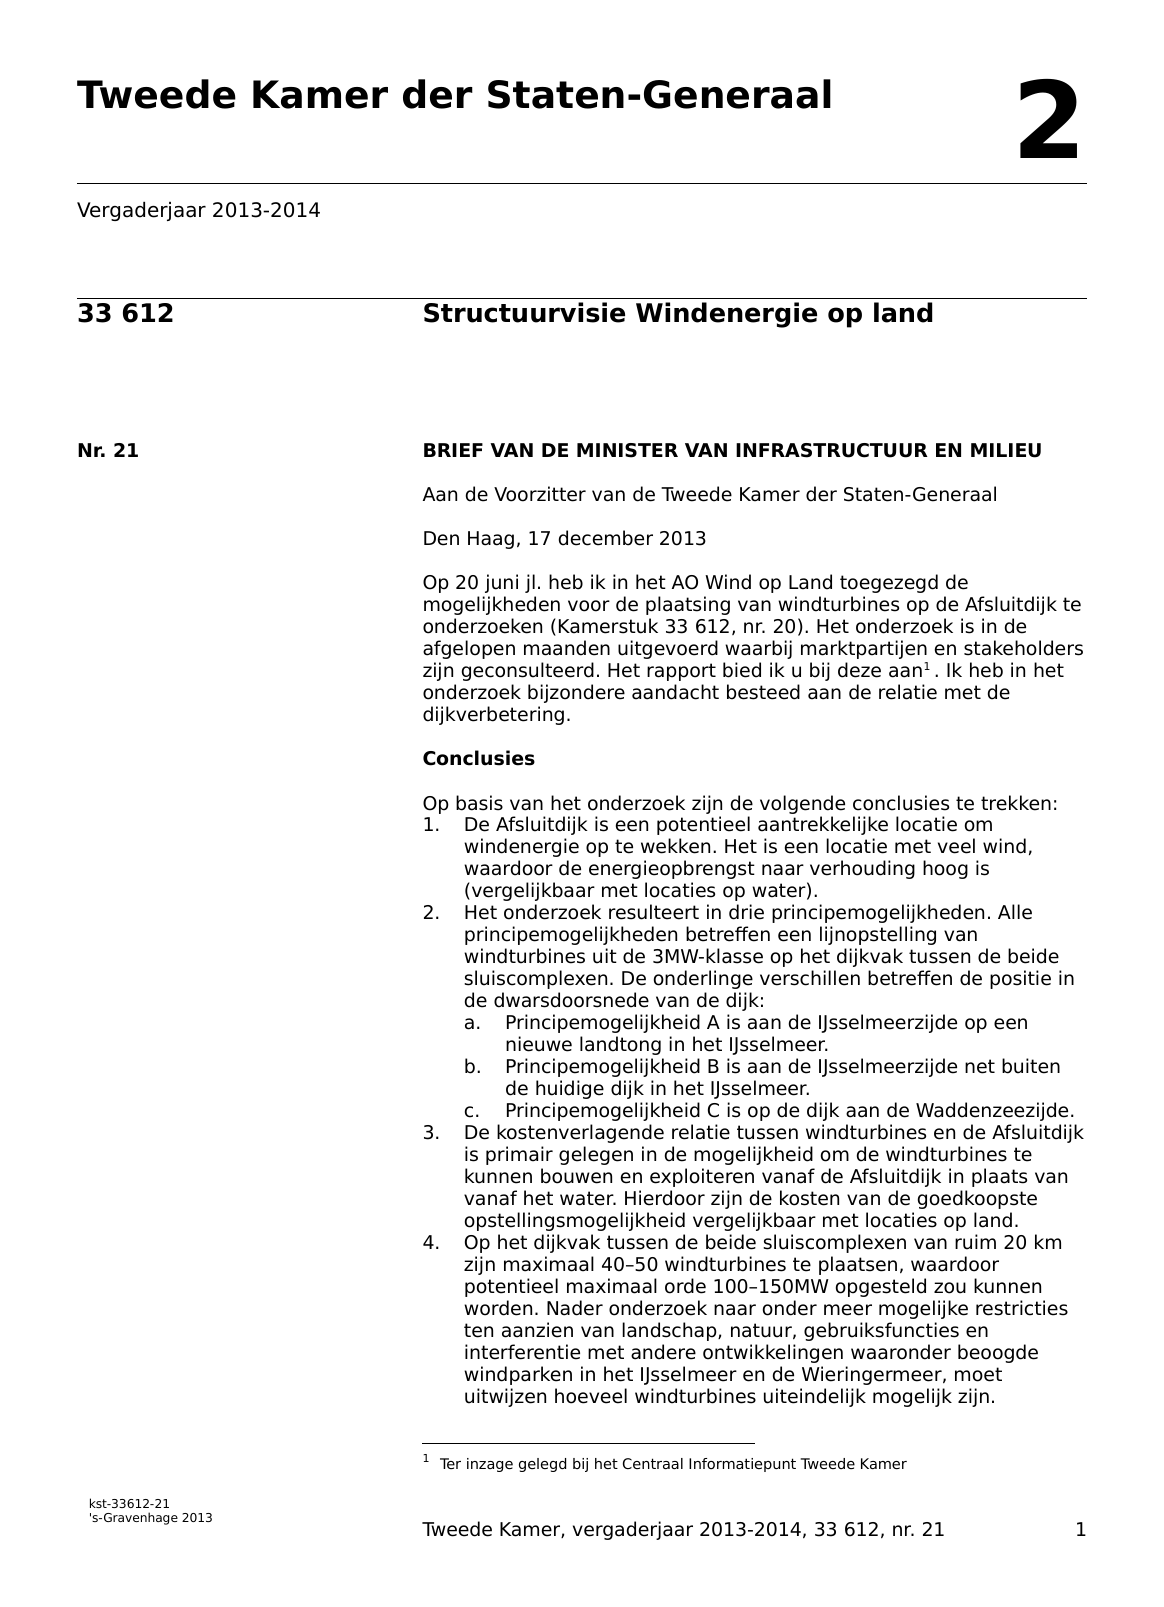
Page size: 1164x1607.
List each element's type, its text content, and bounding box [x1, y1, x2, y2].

text c. Principemogelijkheid C is op de dijk aan de Waddenzeezijde. [464, 1100, 1087, 1122]
text Op basis van het onderzoek zijn de volgende conclusies te trekken: [422, 792, 1087, 814]
text 2. Het onderzoek resulteert in drie principemogelijkheden. Alle principemogelijkheden betreffen een lijnopstelling van windturbines uit de 3MW-klasse op het dijkvak tussen de beide sluiscomplexen. De onderlinge verschillen betreffen de positie in de dwarsdoorsnede van de dijk: [422, 902, 1087, 1012]
text a. Principemogelijkheid A is aan de IJsselmeerzijde op een nieuwe landtong in het IJsselmeer. [464, 1012, 1087, 1056]
subtitle Nr. 21 BRIEF VAN DE MINISTER VAN INFRASTRUCTUUR EN MILIEU [77, 440, 1087, 462]
text 's-Gravenhage 2013 [88, 1511, 323, 1525]
subtitle Conclusies [422, 748, 1087, 770]
text Aan de Voorzitter van de Tweede Kamer der Staten-Generaal [422, 484, 1087, 506]
text kst-33612-21 [88, 1497, 323, 1511]
table_header Tweede Kamer der Staten-Generaal [77, 59, 886, 183]
text 1. De Afsluitdijk is een potentieel aantrekkelijke locatie om windenergie op te wekken. Het is een locatie met veel wind, waardoor de energieopbrengst naar verhouding hoog is (vergelijkbaar met locaties op water). [422, 814, 1087, 902]
text Ter inzage gelegd bij het Centraal Informatiepunt Tweede Kamer [422, 1452, 1087, 1474]
text 3. De kostenverlagende relatie tussen windturbines en de Afsluitdijk is primair gelegen in de mogelijkheid om de windturbines te kunnen bouwen en exploiteren vanaf de Afsluitdijk in plaats van vanaf het water. Hierdoor zijn de kosten van de goedkoopste opstellingsmogelijkheid vergelijkbaar met locaties op land. [422, 1122, 1087, 1232]
text 4. Op het dijkvak tussen de beide sluiscomplexen van ruim 20 km zijn maximaal 40–50 windturbines te plaatsen, waardoor potentieel maximaal orde 100–150MW opgesteld zou kunnen worden. Nader onderzoek naar onder meer mogelijke restricties ten aanzien van landschap, natuur, gebruiksfuncties en interferentie met andere ontwikkelingen waaronder beoogde windparken in het IJsselmeer en de Wieringermeer, moet uitwijzen hoeveel windturbines uiteindelijk mogelijk zijn. [422, 1232, 1087, 1408]
table_header 2 [886, 59, 1087, 183]
text Op 20 juni jl. heb ik in het AO Wind op Land toegezegd de mogelijkheden voor de plaatsing van windturbines op de Afsluitdijk te onderzoeken (Kamerstuk 33 612, nr. 20). Het onderzoek is in de afgelopen maanden uitgevoerd waarbij marktpartijen en stakeholders zijn geconsulteerd. Het rapport bied ik u bij deze aan. Ik heb in het onderzoek bijzondere aandacht besteed aan de relatie met de dijkverbetering. [422, 572, 1087, 726]
text Den Haag, 17 december 2013 [422, 528, 1087, 550]
text b. Principemogelijkheid B is aan de IJsselmeerzijde net buiten de huidige dijk in het IJsselmeer. [464, 1056, 1087, 1100]
subtitle 33 612 Structuurvisie Windenergie op land [77, 299, 1087, 329]
table_cell Vergaderjaar 2013-2014 [77, 184, 1087, 298]
